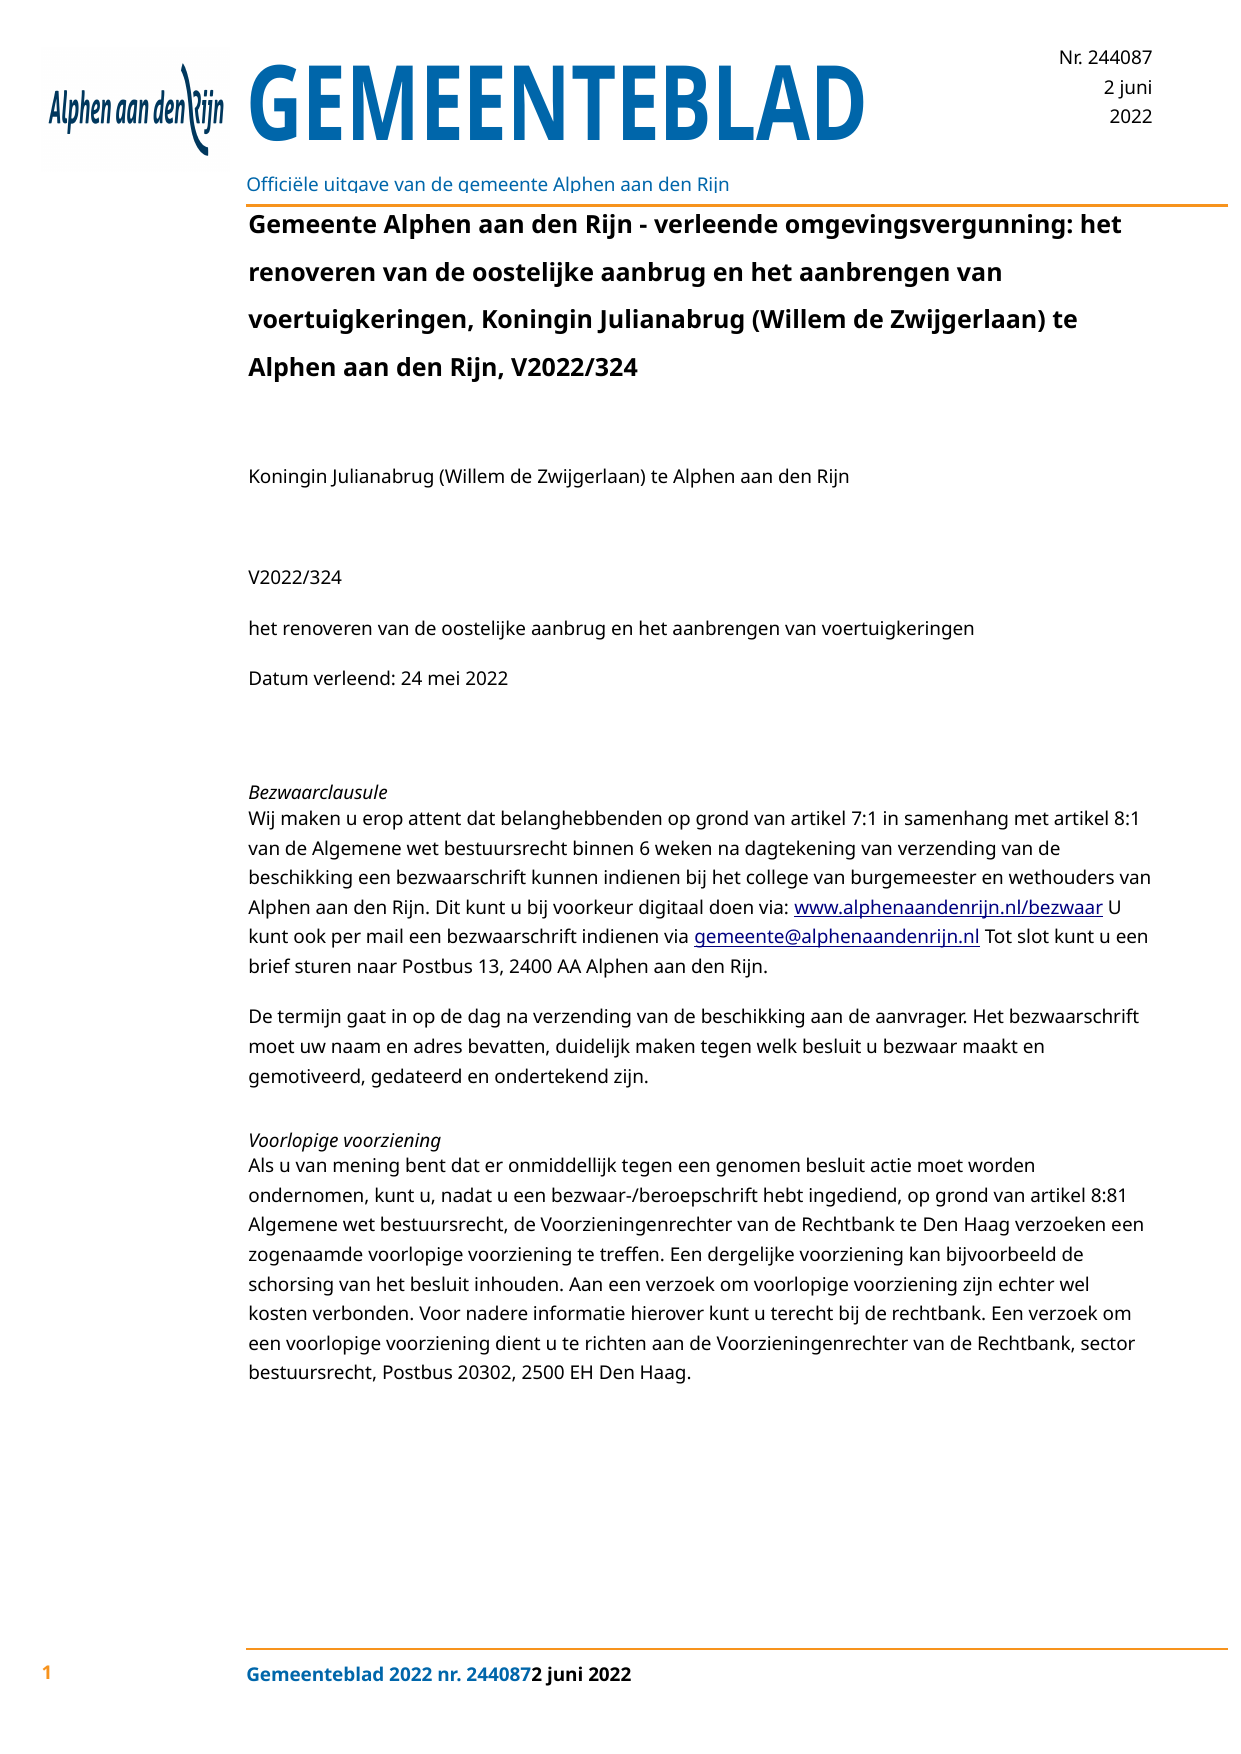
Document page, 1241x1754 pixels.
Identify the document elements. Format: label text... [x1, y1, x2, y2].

text Datum verleend: 24 mei 2022 [248, 665, 1152, 691]
text De termijn gaat in op de dag na verzending van de beschikking aan de aanvrager. Het bezwaarschrift moet uw naam en adres bevatten, duidelijk maken tegen welk besluit u bezwaar maakt en gemotiveerd, gedateerd en ondertekend zijn. [248, 1004, 1152, 1088]
text Als u van mening bent dat er onmiddellijk tegen een genomen besluit actie moet worden ondernomen, kunt u, nadat u een bezwaar-/beroepschrift hebt ingediend, op grond van artikel 8:81 Algemene wet bestuursrecht, de Voorzieningenrechter van de Rechtbank te Den Haag verzoeken een zogenaamde voorlopige voorziening te treffen. Een dergelijke voorziening kan bijvoorbeeld de schorsing van het besluit inhouden. Aan een verzoek om voorlopige voorziening zijn echter wel kosten verbonden. Voor nadere informatie hierover kunt u terecht bij de rechtbank. Een verzoek om een voorlopige voorziening dient u te richten aan de Voorzieningenrechter van de Rechtbank, sector bestuursrecht, Postbus 20302, 2500 EH Den Haag. [248, 1152, 1152, 1385]
text Gemeente Alphen aan den Rijn - verleende omgevingsvergunning: het renoveren van de oostelijke aanbrug en het aanbrengen van voertuigkeringen, Koningin Julianabrug (Willem de Zwijgerlaan) te Alphen aan den Rijn, V2022/324 [248, 207, 1152, 384]
text Wij maken u erop attent dat belanghebbenden op grond van artikel 7:1 in samenhang met artikel 8:1 van de Algemene wet bestuursrecht binnen 6 weken na dagtekening van verzending van de beschikking een bezwaarschrift kunnen indienen bij het college van burgemeester en wethouders van Alphen aan den Rijn. Dit kunt u bij voorkeur digitaal doen via: www.alphenaandenrijn.nl/bezwaar U kunt ook per mail een bezwaarschrift indienen via gemeente@alphenaandenrijn.nl Tot slot kunt u een brief sturen naar Postbus 13, 2400 AA Alphen aan den Rijn. [248, 805, 1152, 979]
text Bezwaarclausule [248, 779, 1152, 805]
text Voorlopige voorziening [248, 1127, 1152, 1152]
text het renoveren van de oostelijke aanbrug en het aanbrengen van voertuigkeringen [248, 615, 1152, 641]
text Koningin Julianabrug (Willem de Zwijgerlaan) te Alphen aan den Rijn [248, 463, 1152, 489]
picture [41, 47, 231, 172]
text V2022/324 [248, 564, 1152, 590]
